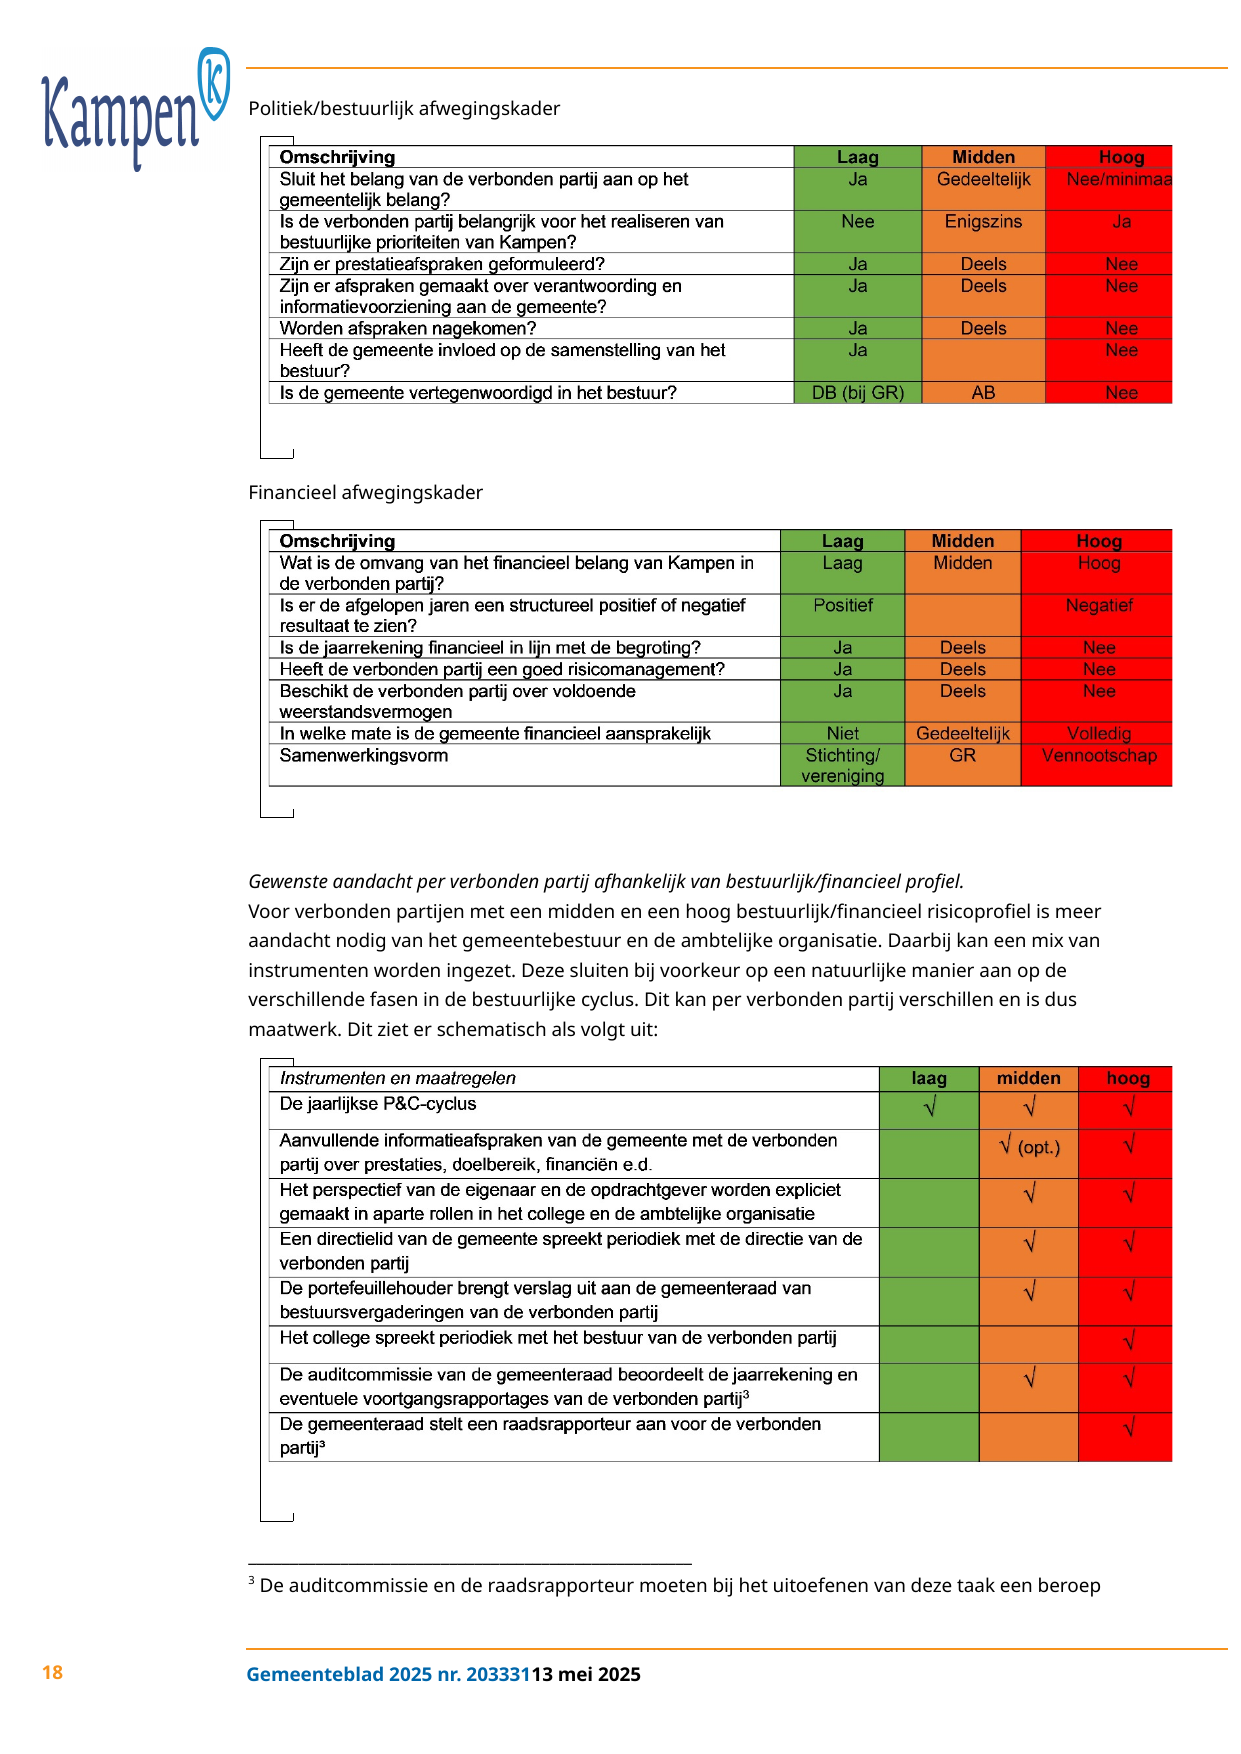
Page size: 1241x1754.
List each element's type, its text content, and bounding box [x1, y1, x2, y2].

text Politiek/bestuurlijk afwegingskader [248, 95, 1152, 121]
picture [268, 1066, 1173, 1513]
text Gewenste aandacht per verbonden partij afhankelijk van bestuurlijk/financieel profiel. [248, 868, 1152, 894]
text Voor verbonden partijen met een midden en een hoog bestuurlijk/financieel risicoprofiel is meer aandacht nodig van het gemeentebestuur en de ambtelijke organisatie. Daarbij kan een mix van instrumenten worden ingezet. Deze sluiten bij voorkeur op een natuurlijke manier aan op de verschillende fasen in de bestuurlijke cyclus. Dit kan per verbonden partij verschillen en is dus maatwerk. Dit ziet er schematisch als volgt uit: [248, 898, 1152, 1042]
text _____________________________________________________ [248, 1542, 1152, 1568]
picture [268, 529, 1173, 809]
picture [41, 47, 231, 172]
text 3 De auditcommissie en de raadsrapporteur moeten bij het uitoefenen van deze taak een beroep [248, 1572, 1152, 1598]
text Financieel afwegingskader [248, 479, 1152, 505]
picture [268, 145, 1173, 449]
